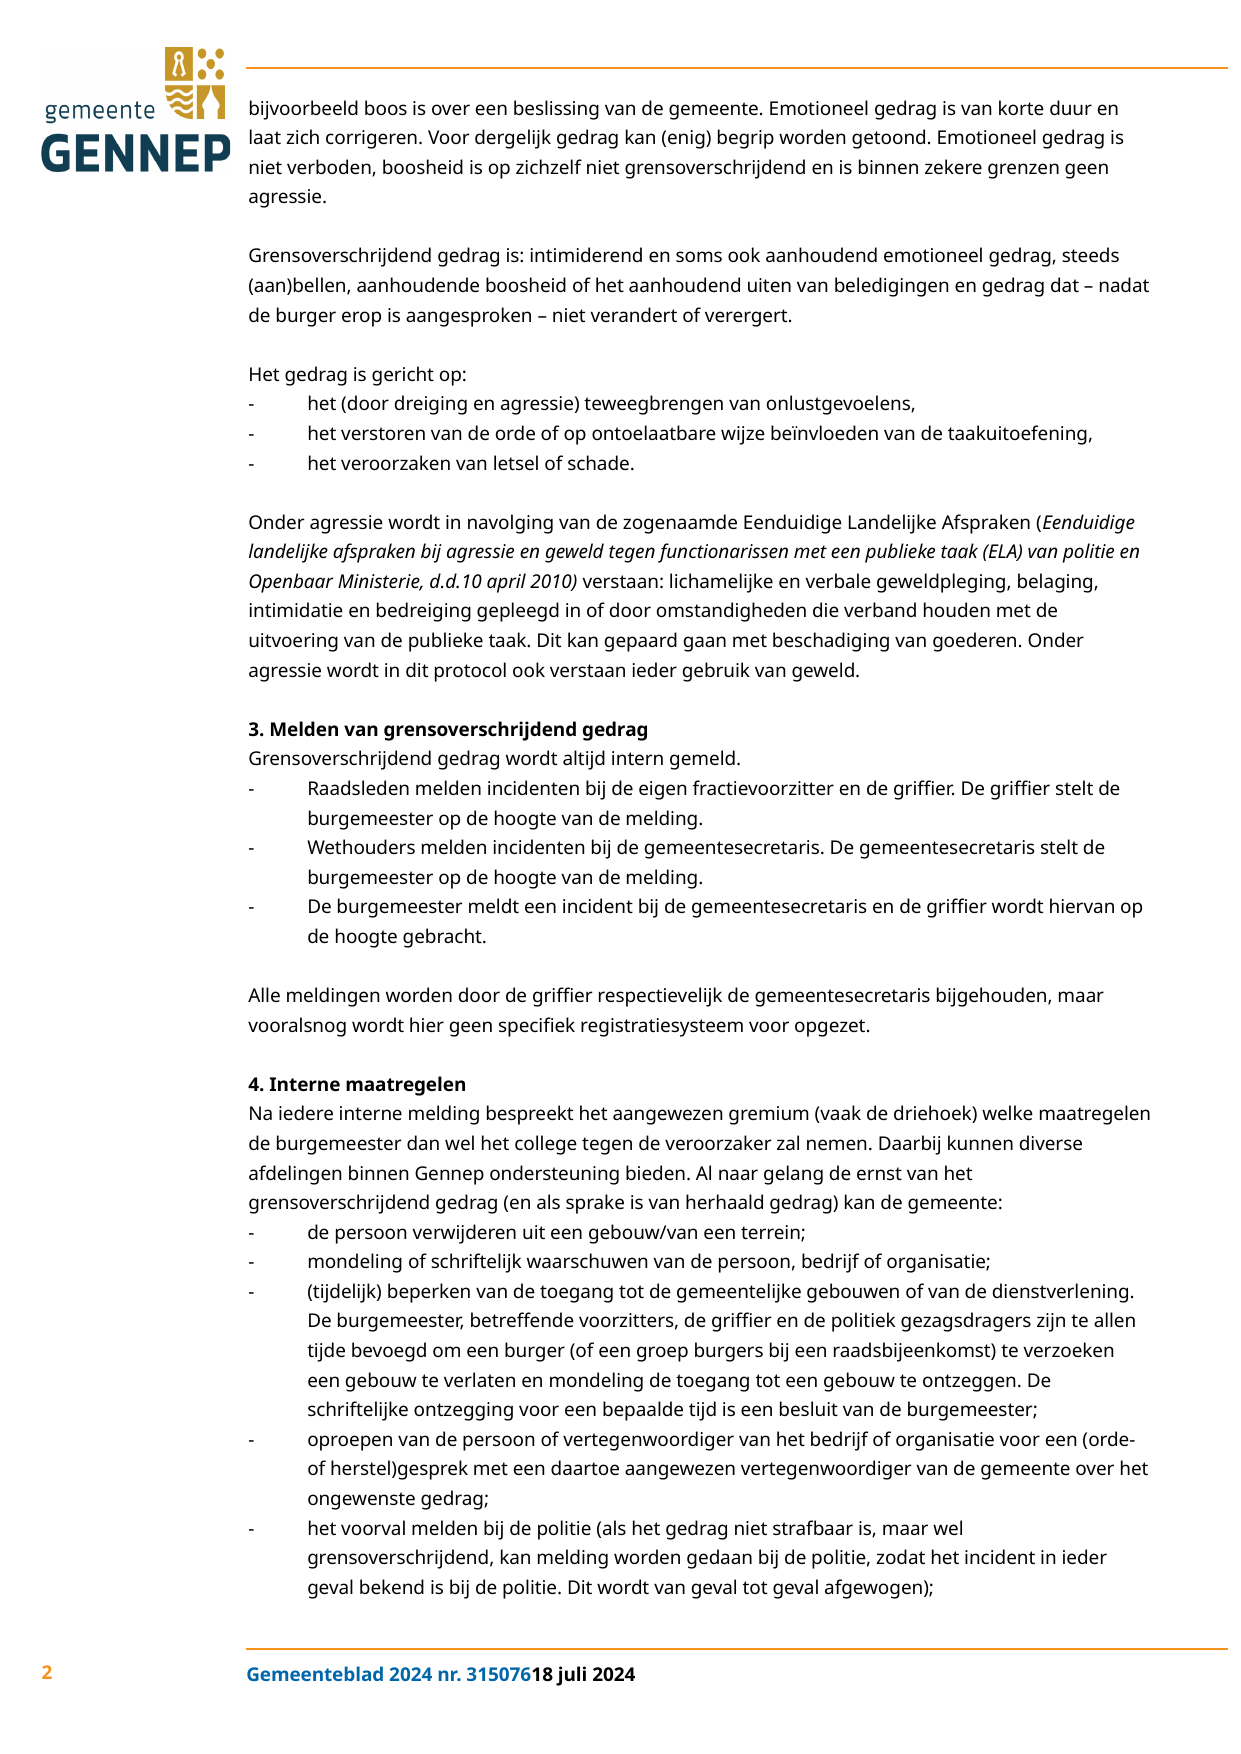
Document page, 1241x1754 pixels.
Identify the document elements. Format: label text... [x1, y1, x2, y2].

list De burgemeester meldt een incident bij de gemeentesecretaris en de griffier wordt hiervan op de hoogte gebracht. [248, 893, 1152, 949]
list (tijdelijk) beperken van de toegang tot de gemeentelijke gebouwen of van de dienstverlening. De burgemeester, betreffende voorzitters, de griffier en de politiek gezagsdragers zijn te allen tijde bevoegd om een burger (of een groep burgers bij een raadsbijeenkomst) te verzoeken een gebouw te verlaten en mondeling de toegang tot een gebouw te ontzeggen. De schriftelijke ontzegging voor een bepaalde tijd is een besluit van de burgemeester; [248, 1278, 1152, 1422]
text Grensoverschrijdend gedrag wordt altijd intern gemeld. [248, 746, 1152, 771]
list Raadsleden melden incidenten bij de eigen fractievoorzitter en de griffier. De griffier stelt de burgemeester op de hoogte van de melding. [248, 775, 1152, 831]
list de persoon verwijderen uit een gebouw/van een terrein; [248, 1219, 1152, 1245]
text bijvoorbeeld boos is over een beslissing van de gemeente. Emotioneel gedrag is van korte duur en laat zich corrigeren. Voor dergelijk gedrag kan (enig) begrip worden getoond. Emotioneel gedrag is niet verboden, boosheid is op zichzelf niet grensoverschrijdend en is binnen zekere grenzen geen agressie. [248, 95, 1152, 209]
text 3. Melden van grensoverschrijdend gedrag [248, 716, 1152, 742]
list het veroorzaken van letsel of schade. [248, 450, 1152, 476]
list Wethouders melden incidenten bij de gemeentesecretaris. De gemeentesecretaris stelt de burgemeester op de hoogte van de melding. [248, 834, 1152, 890]
text Na iedere interne melding bespreekt het aangewezen gremium (vaak de driehoek) welke maatregelen de burgemeester dan wel het college tegen de veroorzaker zal nemen. Daarbij kunnen diverse afdelingen binnen Gennep ondersteuning bieden. Al naar gelang de ernst van het grensoverschrijdend gedrag (en als sprake is van herhaald gedrag) kan de gemeente: [248, 1101, 1152, 1215]
text Het gedrag is gericht op: [248, 361, 1152, 387]
text Grensoverschrijdend gedrag is: intimiderend en soms ook aanhoudend emotioneel gedrag, steeds (aan)bellen, aanhoudende boosheid of het aanhoudend uiten van beledigingen en gedrag dat – nadat de burger erop is aangesproken – niet verandert of verergert. [248, 243, 1152, 328]
list oproepen van de persoon of vertegenwoordiger van het bedrijf of organisatie voor een (orde‐ of herstel)gesprek met een daartoe aangewezen vertegenwoordiger van de gemeente over het ongewenste gedrag; [248, 1426, 1152, 1511]
list het voorval melden bij de politie (als het gedrag niet strafbaar is, maar wel grensoverschrijdend, kan melding worden gedaan bij de politie, zodat het incident in ieder geval bekend is bij de politie. Dit wordt van geval tot geval afgewogen); [248, 1515, 1152, 1600]
text 4. Interne maatregelen [248, 1071, 1152, 1097]
list het (door dreiging en agressie) teweegbrengen van onlustgevoelens, [248, 391, 1152, 416]
text Onder agressie wordt in navolging van de zogenaamde Eenduidige Landelijke Afspraken (Eenduidige landelijke afspraken bij agressie en geweld tegen functionarissen met een publieke taak (ELA) van politie en Openbaar Ministerie, d.d.10 april 2010) verstaan: lichamelijke en verbale geweldpleging, belaging, intimidatie en bedreiging gepleegd in of door omstandigheden die verband houden met de uitvoering van de publieke taak. Dit kan gepaard gaan met beschadiging van goederen. Onder agressie wordt in dit protocol ook verstaan ieder gebruik van geweld. [248, 509, 1152, 683]
list mondeling of schriftelijk waarschuwen van de persoon, bedrijf of organisatie; [248, 1248, 1152, 1274]
list het verstoren van de orde of op ontoelaatbare wijze beïnvloeden van de taakuitoefening, [248, 420, 1152, 446]
text Alle meldingen worden door de griffier respectievelijk de gemeentesecretaris bijgehouden, maar vooralsnog wordt hier geen specifiek registratiesysteem voor opgezet. [248, 982, 1152, 1038]
picture [41, 47, 231, 172]
